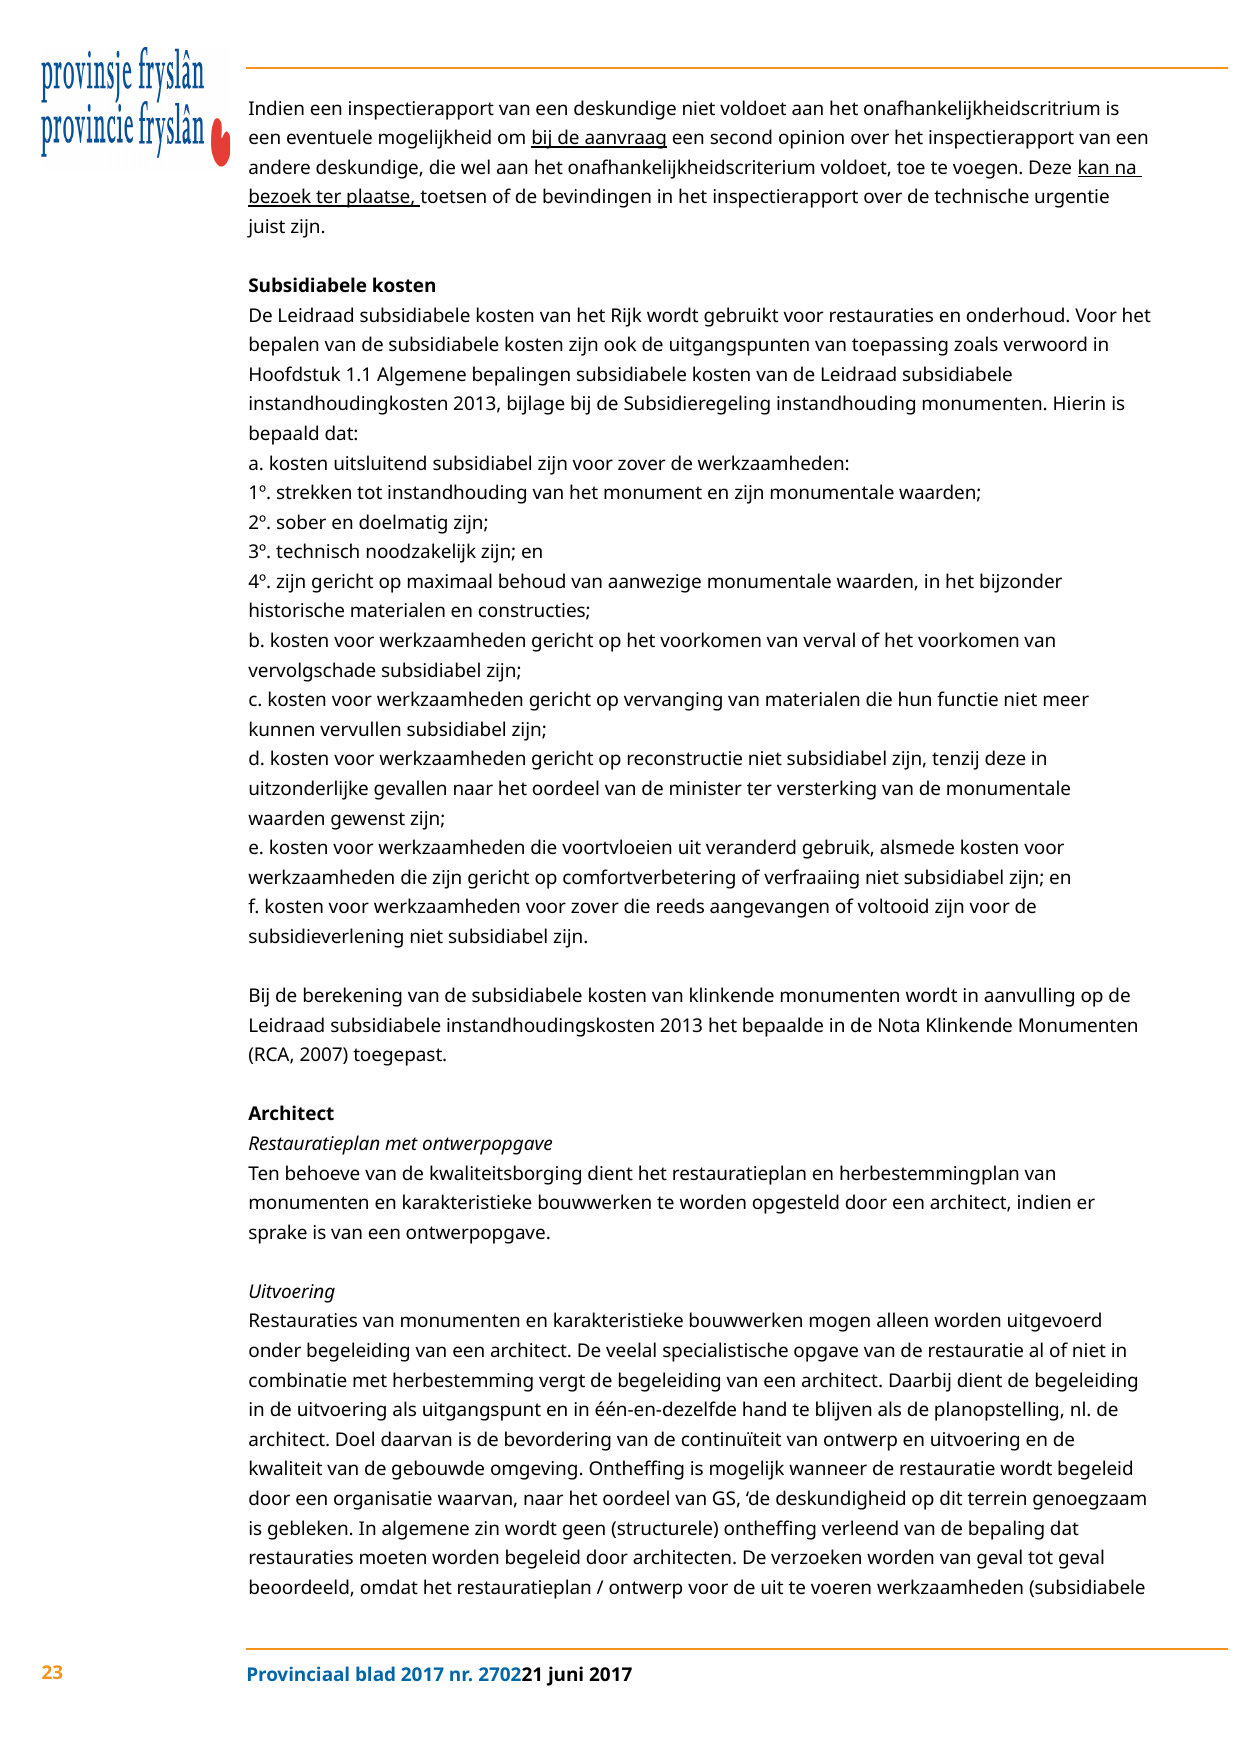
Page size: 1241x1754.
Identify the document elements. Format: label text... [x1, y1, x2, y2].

text Architect [248, 1101, 1152, 1126]
text c. kosten voor werkzaamheden gericht op vervanging van materialen die hun functie niet meer kunnen vervullen subsidiabel zijn; [248, 686, 1152, 742]
text De Leidraad subsidiabele kosten van het Rijk wordt gebruikt voor restauraties en onderhoud. Voor het bepalen van de subsidiabele kosten zijn ook de uitgangspunten van toepassing zoals verwoord in Hoofdstuk 1.1 Algemene bepalingen subsidiabele kosten van de Leidraad subsidiabele instandhoudingkosten 2013, bijlage bij de Subsidieregeling instandhouding monumenten. Hierin is bepaald dat: [248, 302, 1152, 446]
text Subsidiabele kosten [248, 272, 1152, 298]
text Ten behoeve van de kwaliteitsborging dient het restauratieplan en herbestemmingplan van monumenten en karakteristieke bouwwerken te worden opgesteld door een architect, indien er sprake is van een ontwerpopgave. [248, 1160, 1152, 1245]
picture [41, 47, 231, 172]
text 2º. sober en doelmatig zijn; [248, 509, 1152, 535]
text 3º. technisch noodzakelijk zijn; en [248, 538, 1152, 564]
text Bij de berekening van de subsidiabele kosten van klinkende monumenten wordt in aanvulling op de Leidraad subsidiabele instandhoudingskosten 2013 het bepaalde in de Nota Klinkende Monumenten (RCA, 2007) toegepast. [248, 982, 1152, 1067]
text Restauraties van monumenten en karakteristieke bouwwerken mogen alleen worden uitgevoerd onder begeleiding van een architect. De veelal specialistische opgave van de restauratie al of niet in combinatie met herbestemming vergt de begeleiding van een architect. Daarbij dient de begeleiding in de uitvoering als uitgangspunt en in één-en-dezelfde hand te blijven als de planopstelling, nl. de architect. Doel daarvan is de bevordering van de continuïteit van ontwerp en uitvoering en de kwaliteit van de gebouwde omgeving. Ontheffing is mogelijk wanneer de restauratie wordt begeleid door een organisatie waarvan, naar het oordeel van GS, ‘de deskundigheid op dit terrein genoegzaam is gebleken. In algemene zin wordt geen (structurele) ontheffing verleend van de bepaling dat restauraties moeten worden begeleid door architecten. De verzoeken worden van geval tot geval beoordeeld, omdat het restauratieplan / ontwerp voor de uit te voeren werkzaamheden (subsidiabele [248, 1308, 1152, 1600]
text f. kosten voor werkzaamheden voor zover die reeds aangevangen of voltooid zijn voor de subsidieverlening niet subsidiabel zijn. [248, 893, 1152, 949]
text d. kosten voor werkzaamheden gericht op reconstructie niet subsidiabel zijn, tenzij deze in uitzonderlijke gevallen naar het oordeel van de minister ter versterking van de monumentale waarden gewenst zijn; [248, 746, 1152, 831]
text Indien een inspectierapport van een deskundige niet voldoet aan het onafhankelijkheidscritrium is een eventuele mogelijkheid om bij de aanvraag een second opinion over het inspectierapport van een andere deskundige, die wel aan het onafhankelijkheidscriterium voldoet, toe te voegen. Deze kan na bezoek ter plaatse, toetsen of de bevindingen in het inspectierapport over de technische urgentie juist zijn. [248, 95, 1152, 239]
text Uitvoering [248, 1278, 1152, 1304]
text Restauratieplan met ontwerpopgave [248, 1130, 1152, 1156]
text 4º. zijn gericht op maximaal behoud van aanwezige monumentale waarden, in het bijzonder historische materialen en constructies; [248, 568, 1152, 623]
text b. kosten voor werkzaamheden gericht op het voorkomen van verval of het voorkomen van vervolgschade subsidiabel zijn; [248, 627, 1152, 683]
text a. kosten uitsluitend subsidiabel zijn voor zover de werkzaamheden: [248, 450, 1152, 476]
text e. kosten voor werkzaamheden die voortvloeien uit veranderd gebruik, alsmede kosten voor werkzaamheden die zijn gericht op comfortverbetering of verfraaiing niet subsidiabel zijn; en [248, 834, 1152, 890]
text 1º. strekken tot instandhouding van het monument en zijn monumentale waarden; [248, 479, 1152, 505]
